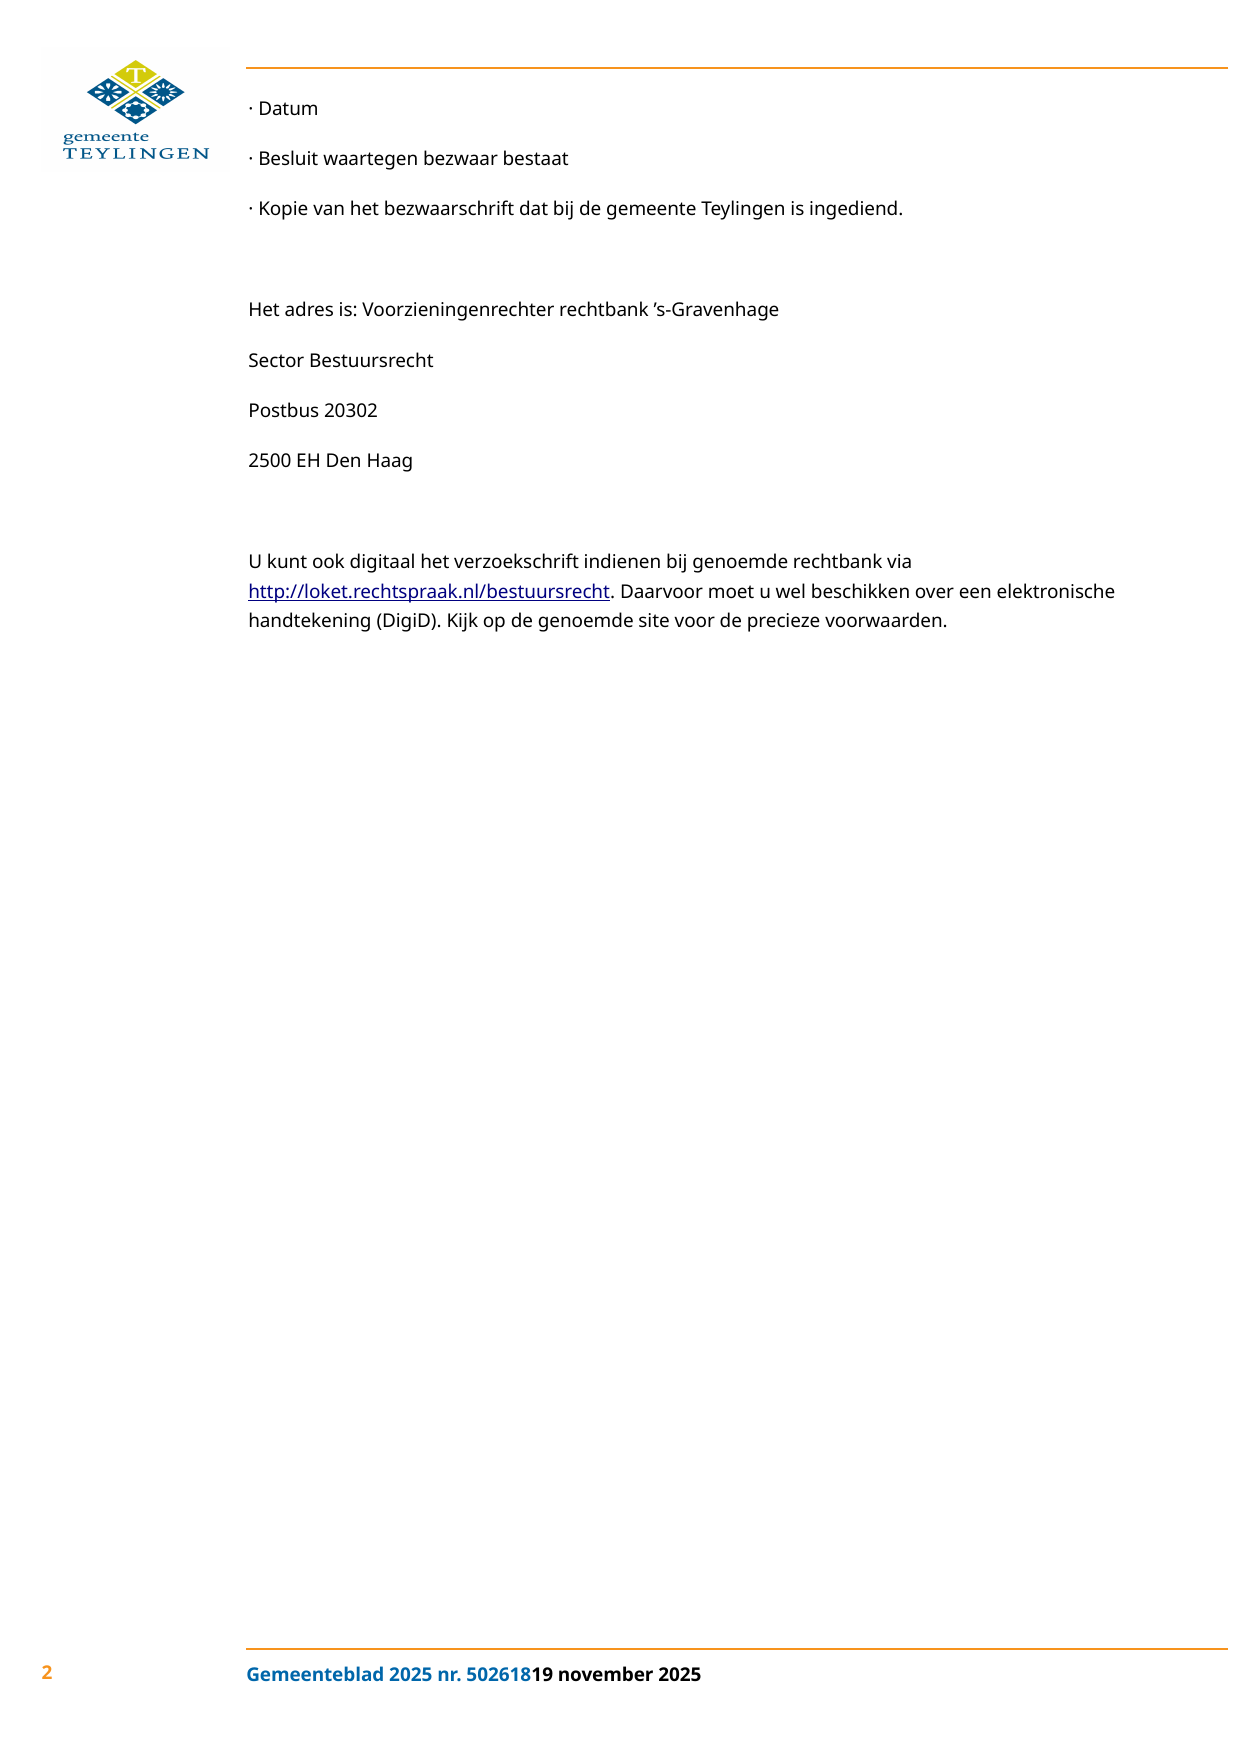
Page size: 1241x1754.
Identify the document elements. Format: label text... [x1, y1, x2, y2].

text Sector Bestuursrecht [248, 347, 1152, 373]
text · Datum [248, 95, 1152, 121]
text · Kopie van het bezwaarschrift dat bij de gemeente Teylingen is ingediend. [248, 196, 1152, 221]
text · Besluit waartegen bezwaar bestaat [248, 145, 1152, 171]
text Het adres is: Voorzieningenrechter rechtbank ’s-Gravenhage [248, 296, 1152, 322]
text U kunt ook digitaal het verzoekschrift indienen bij genoemde rechtbank via http://loket.rechtspraak.nl/bestuursrecht. Daarvoor moet u wel beschikken over een elektronische handtekening (DigiD). Kijk op de genoemde site voor de precieze voorwaarden. [248, 548, 1152, 633]
text Postbus 20302 [248, 397, 1152, 423]
text 2500 EH Den Haag [248, 448, 1152, 473]
picture [41, 47, 231, 172]
